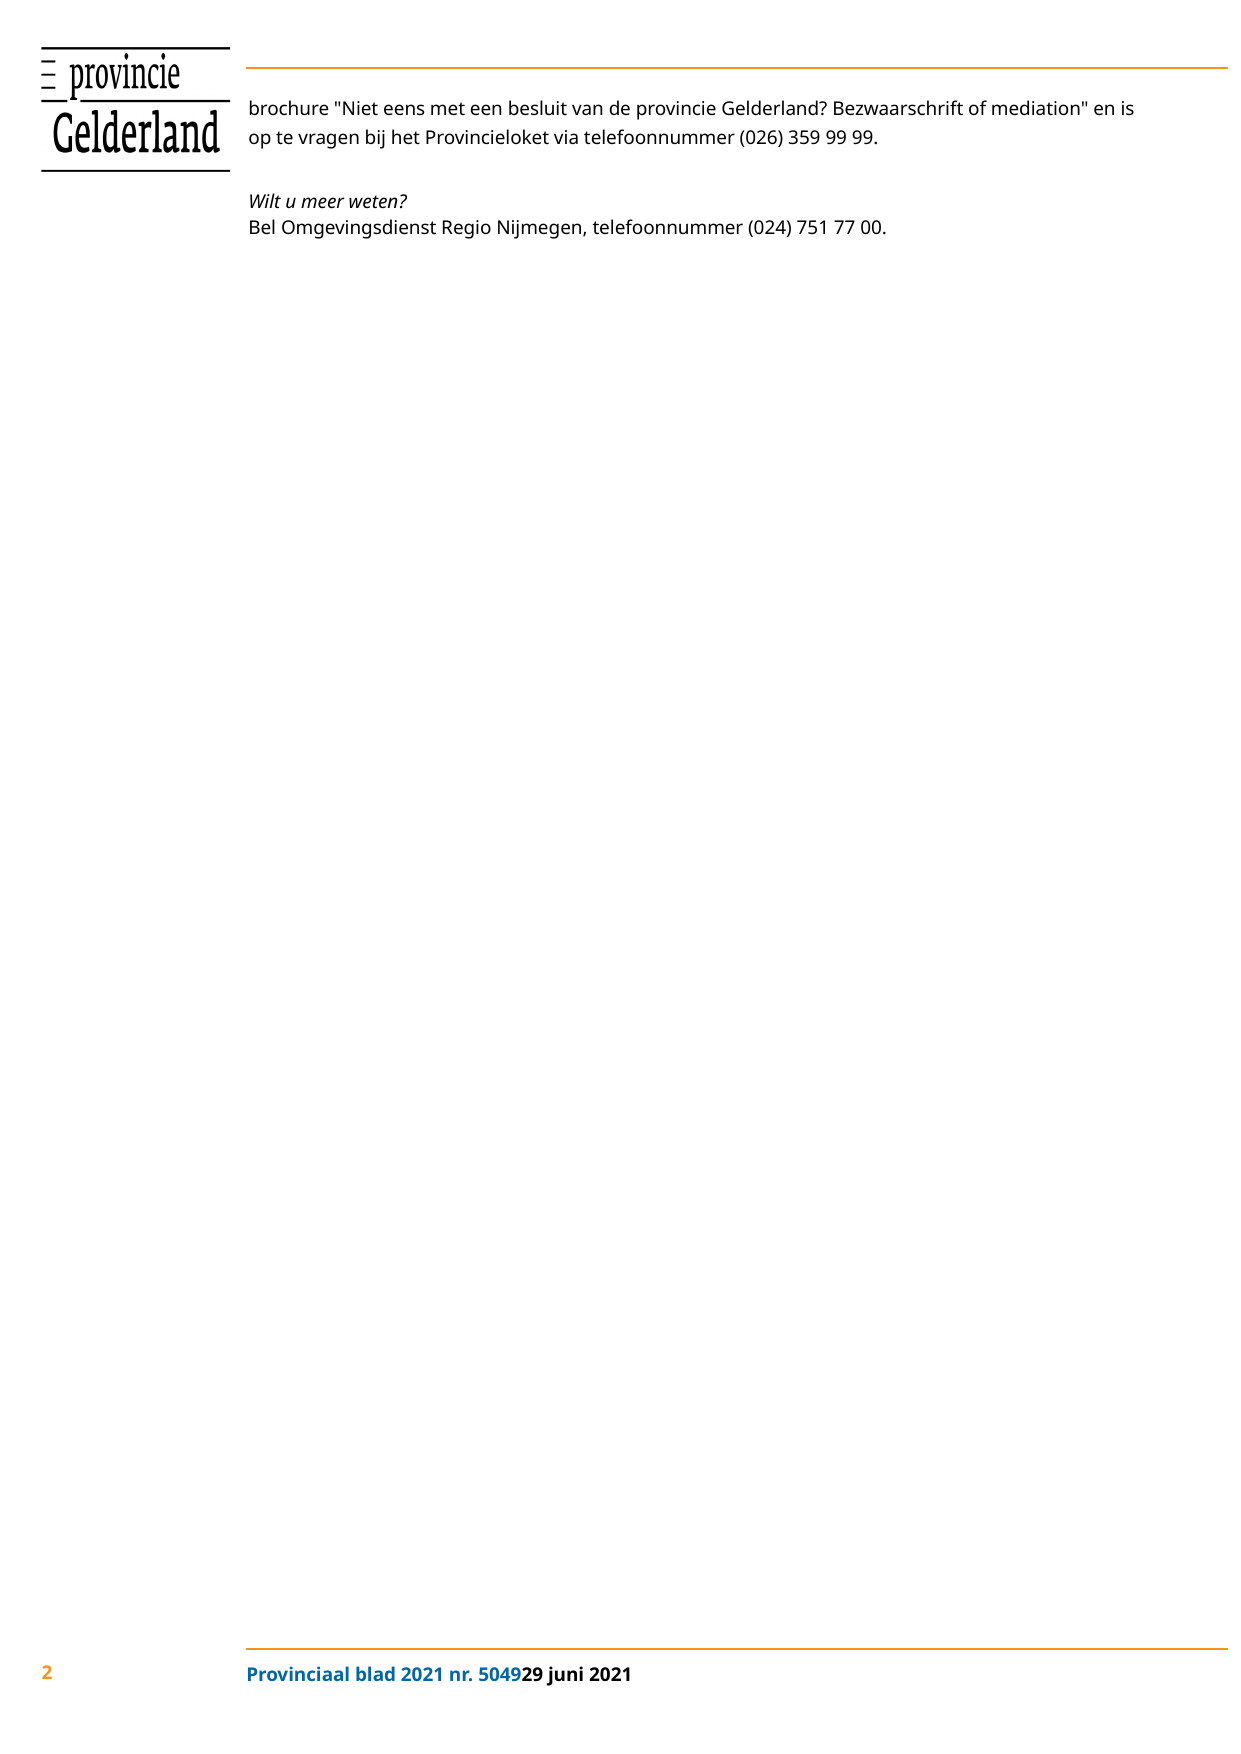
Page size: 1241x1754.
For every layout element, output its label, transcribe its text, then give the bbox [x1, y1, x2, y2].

text Bel Omgevingsdienst Regio Nijmegen, telefoonnummer (024) 751 77 00. [248, 214, 1152, 240]
text brochure "Niet eens met een besluit van de provincie Gelderland? Bezwaarschrift of mediation" en is op te vragen bij het Provincieloket via telefoonnummer (026) 359 99 99. [248, 95, 1152, 150]
picture [41, 47, 231, 172]
text Wilt u meer weten? [248, 188, 1152, 214]
